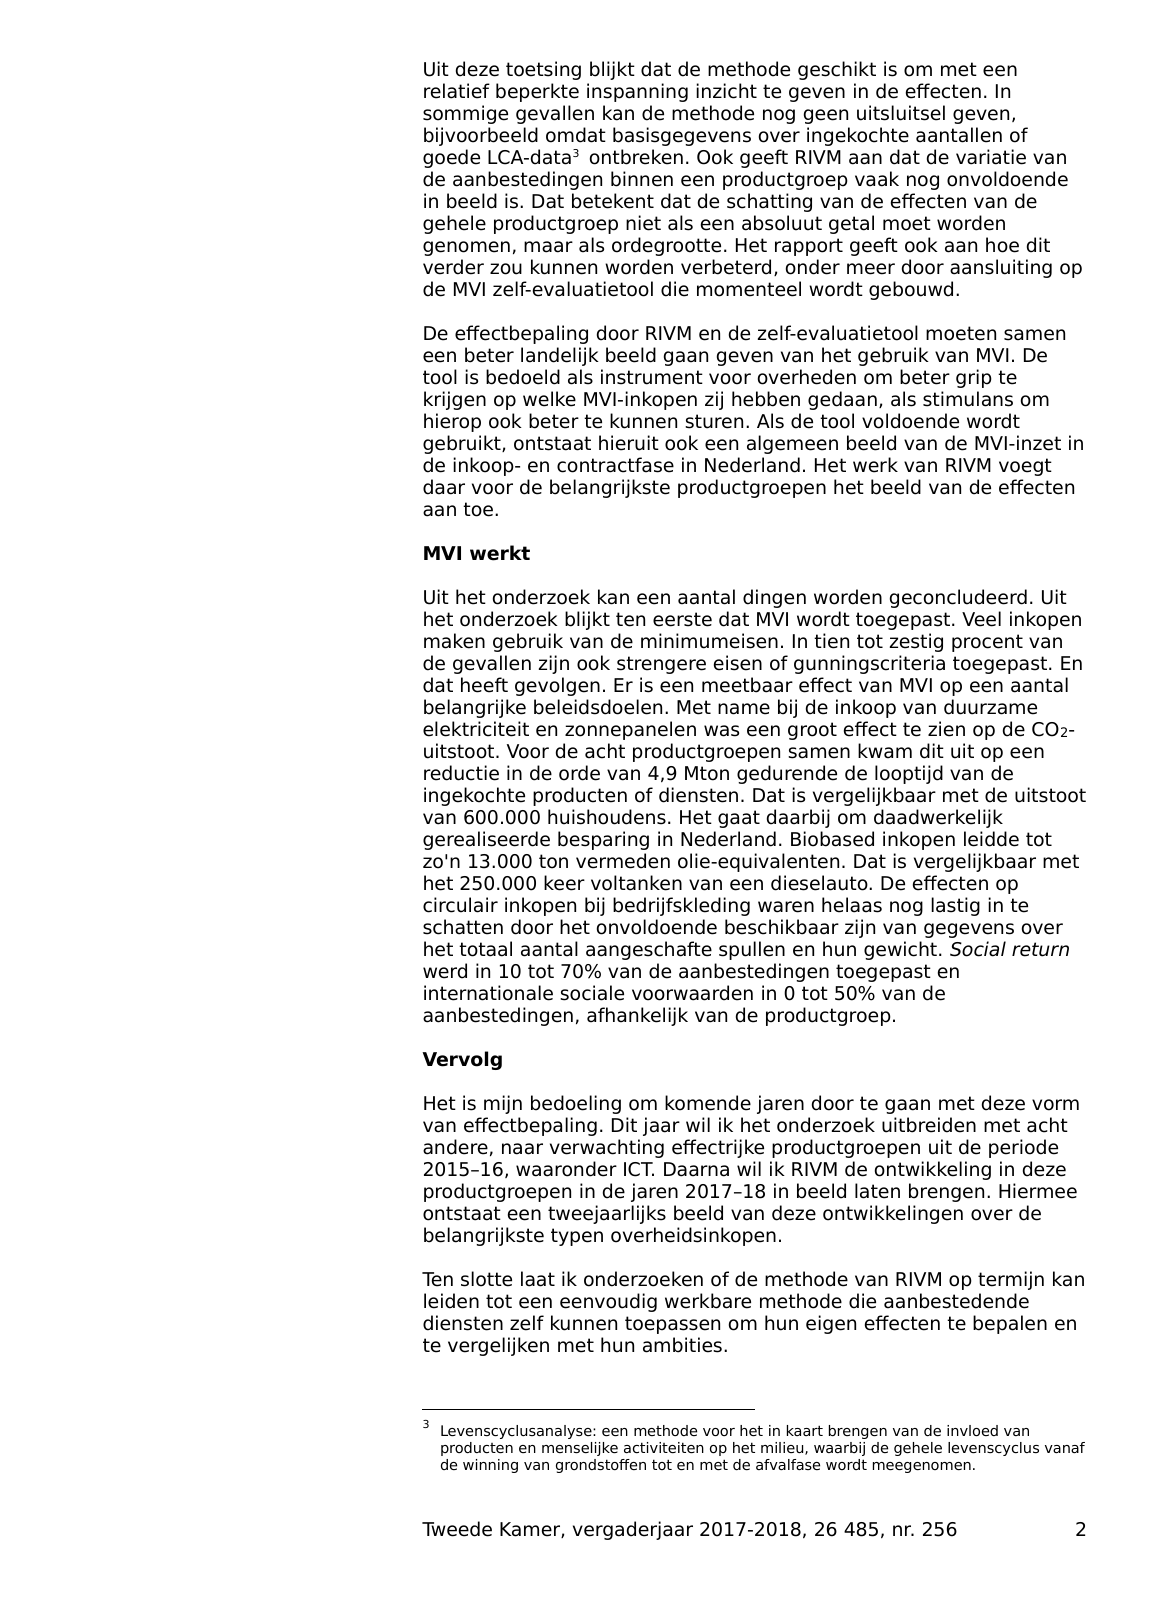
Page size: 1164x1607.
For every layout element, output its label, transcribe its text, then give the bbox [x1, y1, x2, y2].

text De effectbepaling door RIVM en de zelf-evaluatietool moeten samen een beter landelijk beeld gaan geven van het gebruik van MVI. De tool is bedoeld als instrument voor overheden om beter grip te krijgen op welke MVI-inkopen zij hebben gedaan, als stimulans om hierop ook beter te kunnen sturen. Als de tool voldoende wordt gebruikt, ontstaat hieruit ook een algemeen beeld van de MVI-inzet in de inkoop- en contractfase in Nederland. Het werk van RIVM voegt daar voor de belangrijkste productgroepen het beeld van de effecten aan toe. [422, 323, 1087, 521]
text Het is mijn bedoeling om komende jaren door te gaan met deze vorm van effectbepaling. Dit jaar wil ik het onderzoek uitbreiden met acht andere, naar verwachting effectrijke productgroepen uit de periode 2015–16, waaronder ICT. Daarna wil ik RIVM de ontwikkeling in deze productgroepen in de jaren 2017–18 in beeld laten brengen. Hiermee ontstaat een tweejaarlijks beeld van deze ontwikkelingen over de belangrijkste typen overheidsinkopen. [422, 1093, 1087, 1247]
text Uit deze toetsing blijkt dat de methode geschikt is om met een relatief beperkte inspanning inzicht te geven in de effecten. In sommige gevallen kan de methode nog geen uitsluitsel geven, bijvoorbeeld omdat basisgegevens over ingekochte aantallen of goede LCA-data ontbreken. Ook geeft RIVM aan dat de variatie van de aanbestedingen binnen een productgroep vaak nog onvoldoende in beeld is. Dat betekent dat de schatting van de effecten van de gehele productgroep niet als een absoluut getal moet worden genomen, maar als ordegrootte. Het rapport geeft ook aan hoe dit verder zou kunnen worden verbeterd, onder meer door aansluiting op de MVI zelf-evaluatietool die momenteel wordt gebouwd. [422, 59, 1087, 301]
text Uit het onderzoek kan een aantal dingen worden geconcludeerd. Uit het onderzoek blijkt ten eerste dat MVI wordt toegepast. Veel inkopen maken gebruik van de minimumeisen. In tien tot zestig procent van de gevallen zijn ook strengere eisen of gunningscriteria toegepast. En dat heeft gevolgen. Er is een meetbaar effect van MVI op een aantal belangrijke beleidsdoelen. Met name bij de inkoop van duurzame elektriciteit en zonnepanelen was een groot effect te zien op de CO2-uitstoot. Voor de acht productgroepen samen kwam dit uit op een reductie in de orde van 4,9 Mton gedurende de looptijd van de ingekochte producten of diensten. Dat is vergelijkbaar met de uitstoot van 600.000 huishoudens. Het gaat daarbij om daadwerkelijk gerealiseerde besparing in Nederland. Biobased inkopen leidde tot zo'n 13.000 ton vermeden olie-equivalenten. Dat is vergelijkbaar met het 250.000 keer voltanken van een dieselauto. De effecten op circulair inkopen bij bedrijfskleding waren helaas nog lastig in te schatten door het onvoldoende beschikbaar zijn van gegevens over het totaal aantal aangeschafte spullen en hun gewicht. Social return werd in 10 tot 70% van de aanbestedingen toegepast en internationale sociale voorwaarden in 0 tot 50% van de aanbestedingen, afhankelijk van de productgroep. [422, 587, 1087, 1027]
subtitle Vervolg [422, 1049, 1087, 1071]
subtitle MVI werkt [422, 543, 1087, 565]
text Levenscyclusanalyse: een methode voor het in kaart brengen van de invloed van producten en menselijke activiteiten op het milieu, waarbij de gehele levenscyclus vanaf de winning van grondstoffen tot en met de afvalfase wordt meegenomen. [422, 1418, 1087, 1474]
text Ten slotte laat ik onderzoeken of de methode van RIVM op termijn kan leiden tot een eenvoudig werkbare methode die aanbestedende diensten zelf kunnen toepassen om hun eigen effecten te bepalen en te vergelijken met hun ambities. [422, 1269, 1087, 1357]
